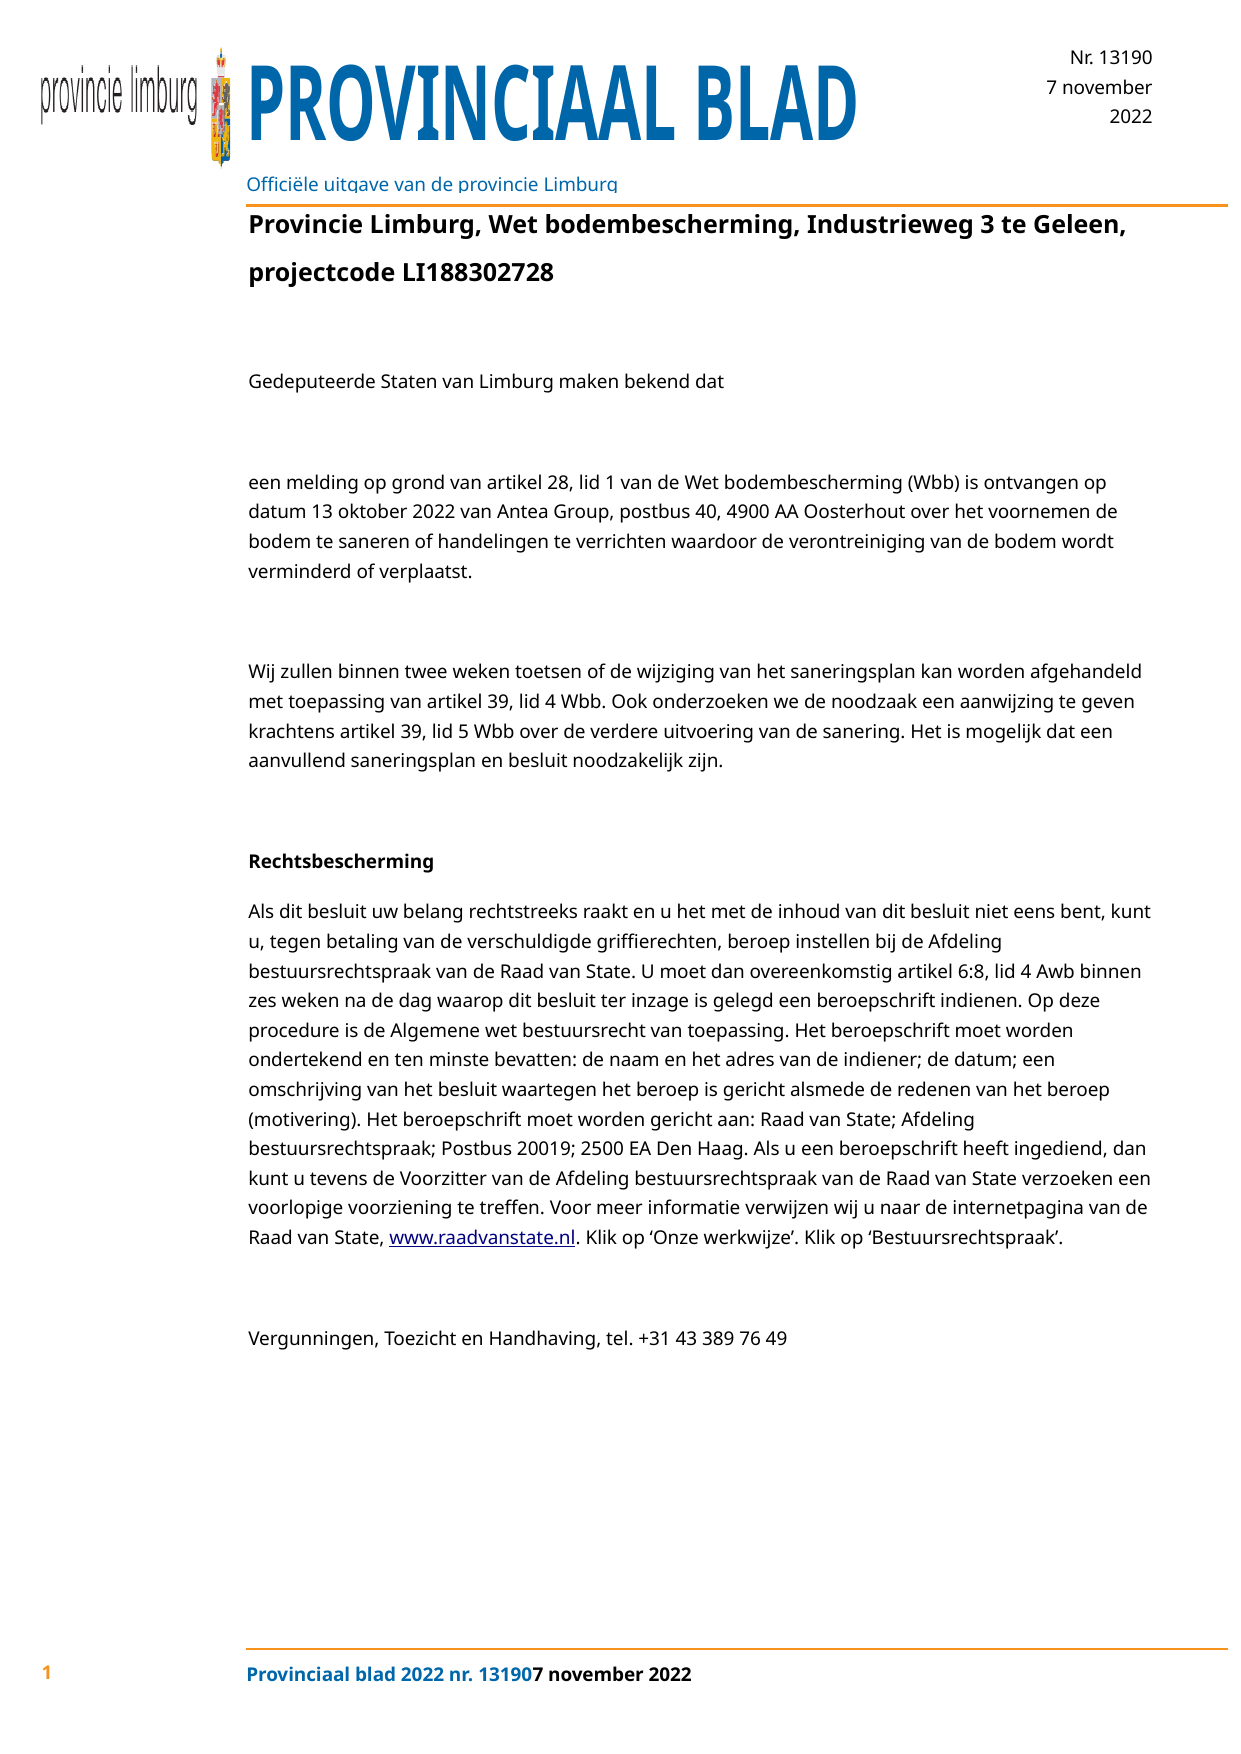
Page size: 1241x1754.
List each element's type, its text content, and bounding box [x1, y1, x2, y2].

text Als dit besluit uw belang rechtstreeks raakt en u het met de inhoud van dit besluit niet eens bent, kunt u, tegen betaling van de verschuldigde griffierechten, beroep instellen bij de Afdeling bestuursrechtspraak van de Raad van State. U moet dan overeenkomstig artikel 6:8, lid 4 Awb binnen zes weken na de dag waarop dit besluit ter inzage is gelegd een beroepschrift indienen. Op deze procedure is de Algemene wet bestuursrecht van toepassing. Het beroepschrift moet worden ondertekend en ten minste bevatten: de naam en het adres van de indiener; de datum; een omschrijving van het besluit waartegen het beroep is gericht alsmede de redenen van het beroep (motivering). Het beroepschrift moet worden gericht aan: Raad van State; Afdeling bestuursrechtspraak; Postbus 20019; 2500 EA Den Haag. Als u een beroepschrift heeft ingediend, dan kunt u tevens de Voorzitter van de Afdeling bestuursrechtspraak van de Raad van State verzoeken een voorlopige voorziening te treffen. Voor meer informatie verwijzen wij u naar de internetpagina van de Raad van State, www.raadvanstate.nl. Klik op ‘Onze werkwijze’. Klik op ‘Bestuursrechtspraak’. [248, 899, 1152, 1250]
text Provincie Limburg, Wet bodembescherming, Industrieweg 3 te Geleen, projectcode LI188302728 [248, 207, 1152, 288]
text Gedeputeerde Staten van Limburg maken bekend dat [248, 368, 1152, 394]
text Wij zullen binnen twee weken toetsen of de wijziging van het saneringsplan kan worden afgehandeld met toepassing van artikel 39, lid 4 Wbb. Ook onderzoeken we de noodzaak een aanwijzing te geven krachtens artikel 39, lid 5 Wbb over de verdere uitvoering van de sanering. Het is mogelijk dat een aanvullend saneringsplan en besluit noodzakelijk zijn. [248, 659, 1152, 773]
text Rechtsbescherming [248, 848, 1152, 874]
text Vergunningen, Toezicht en Handhaving, tel. +31 43 389 76 49 [248, 1325, 1152, 1351]
text een melding op grond van artikel 28, lid 1 van de Wet bodembescherming (Wbb) is ontvangen op datum 13 oktober 2022 van Antea Group, postbus 40, 4900 AA Oosterhout over het voornemen de bodem te saneren of handelingen te verrichten waardoor de verontreiniging van de bodem wordt verminderd of verplaatst. [248, 469, 1152, 584]
picture [41, 47, 231, 172]
